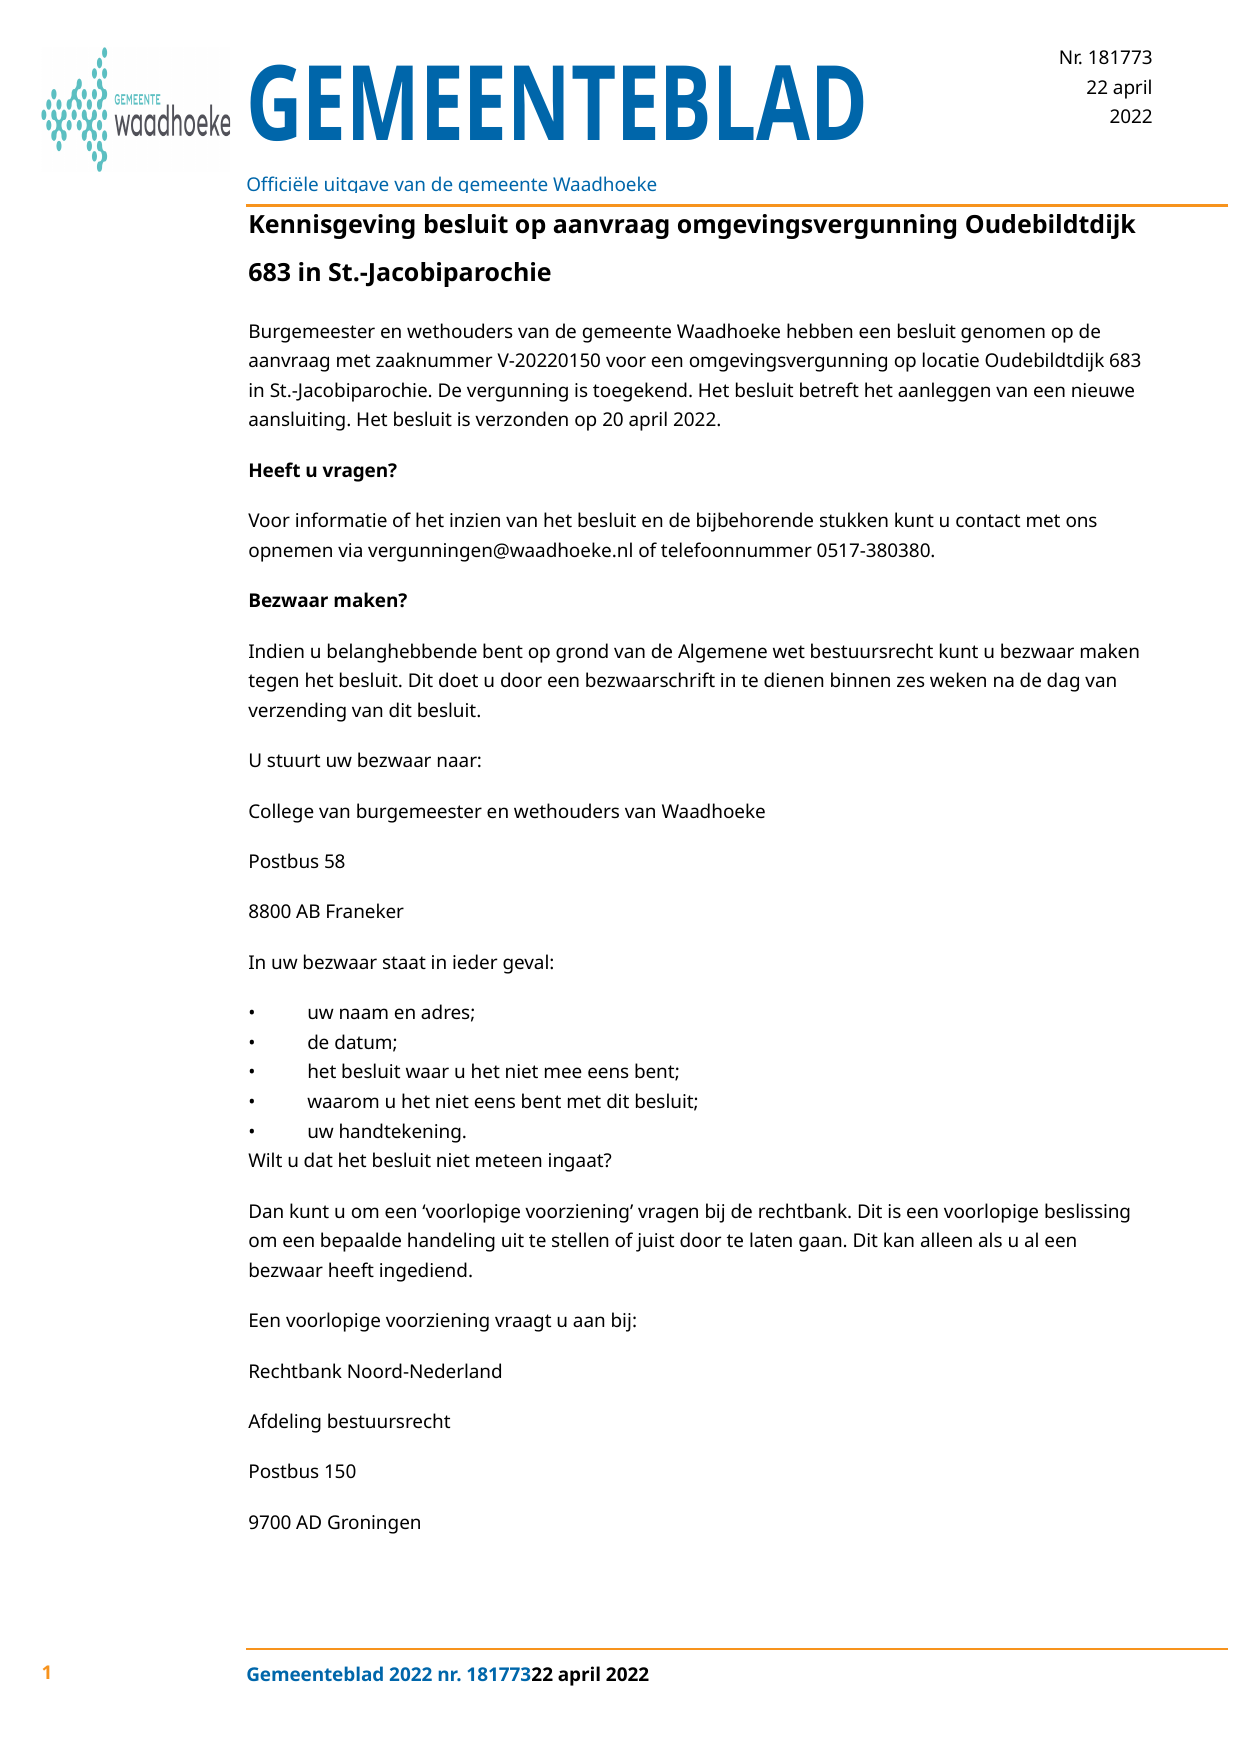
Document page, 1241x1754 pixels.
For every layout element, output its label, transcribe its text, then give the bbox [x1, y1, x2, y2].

text Heeft u vragen? [248, 457, 1152, 483]
text Postbus 150 [248, 1459, 1152, 1484]
text Een voorlopige voorziening vraagt u aan bij: [248, 1307, 1152, 1333]
picture [41, 47, 231, 172]
text Afdeling bestuursrecht [248, 1408, 1152, 1434]
text U stuurt uw bezwaar naar: [248, 747, 1152, 773]
list de datum; [248, 1029, 1152, 1055]
list uw handtekening. [248, 1118, 1152, 1144]
text Bezwaar maken? [248, 587, 1152, 613]
text Dan kunt u om een ‘voorlopige voorziening’ vragen bij de rechtbank. Dit is een voorlopige beslissing om een bepaalde handeling uit te stellen of juist door te laten gaan. Dit kan alleen als u al een bezwaar heeft ingediend. [248, 1198, 1152, 1283]
text Postbus 58 [248, 848, 1152, 874]
text Wilt u dat het besluit niet meteen ingaat? [248, 1147, 1152, 1173]
text Burgemeester en wethouders van de gemeente Waadhoeke hebben een besluit genomen op de aanvraag met zaaknummer V-20220150 voor een omgevingsvergunning op locatie Oudebildtdijk 683 in St.-Jacobiparochie. De vergunning is toegekend. Het besluit betreft het aanleggen van een nieuwe aansluiting. Het besluit is verzonden op 20 april 2022. [248, 318, 1152, 432]
text In uw bezwaar staat in ieder geval: [248, 949, 1152, 975]
list waarom u het niet eens bent met dit besluit; [248, 1088, 1152, 1114]
list uw naam en adres; [248, 999, 1152, 1025]
text 9700 AD Groningen [248, 1509, 1152, 1535]
text Rechtbank Noord-Nederland [248, 1358, 1152, 1384]
text 8800 AB Franeker [248, 899, 1152, 924]
list het besluit waar u het niet mee eens bent; [248, 1059, 1152, 1084]
text Voor informatie of het inzien van het besluit en de bijbehorende stukken kunt u contact met ons opnemen via vergunningen@waadhoeke.nl of telefoonnummer 0517-380380. [248, 507, 1152, 563]
text Indien u belanghebbende bent op grond van de Algemene wet bestuursrecht kunt u bezwaar maken tegen het besluit. Dit doet u door een bezwaarschrift in te dienen binnen zes weken na de dag van verzending van dit besluit. [248, 638, 1152, 723]
text College van burgemeester en wethouders van Waadhoeke [248, 798, 1152, 824]
text Kennisgeving besluit op aanvraag omgevingsvergunning Oudebildtdijk 683 in St.-Jacobiparochie [248, 207, 1152, 288]
